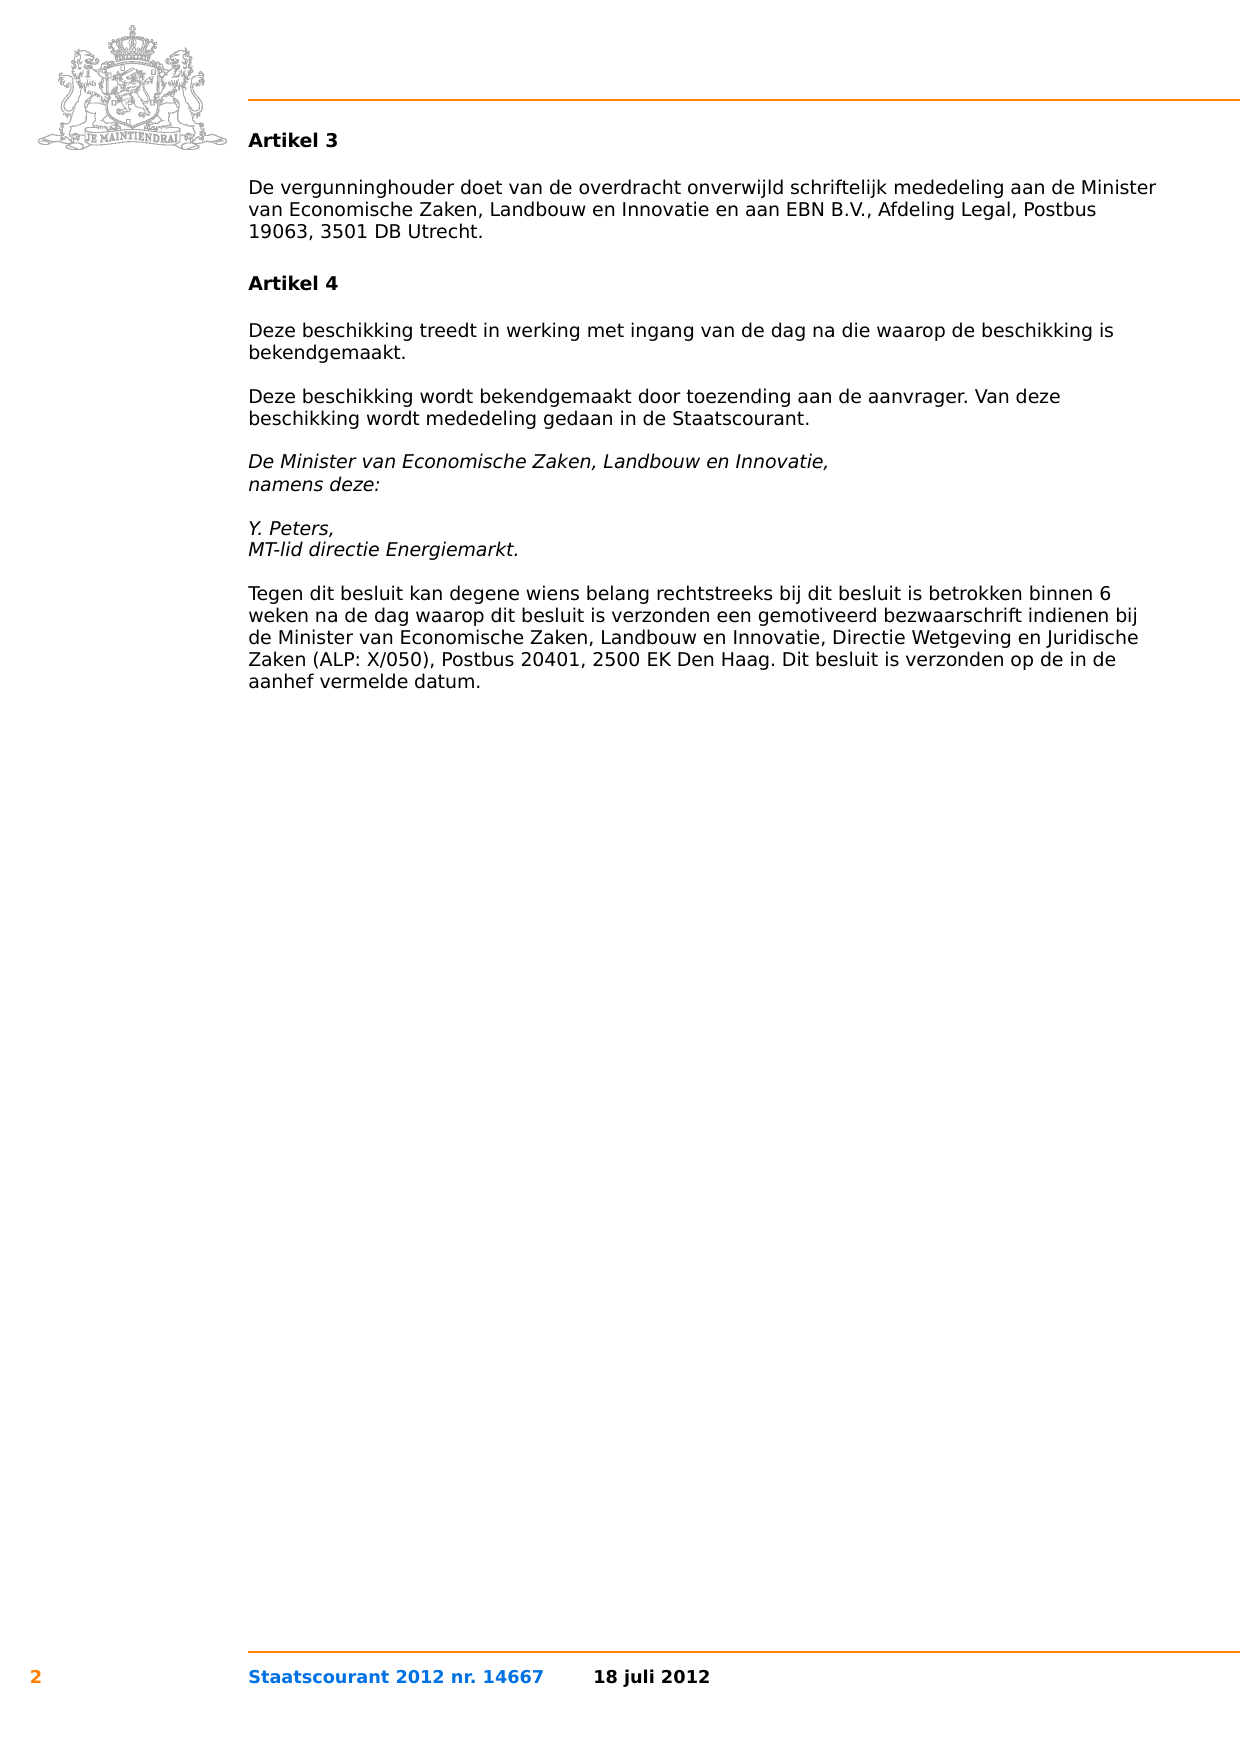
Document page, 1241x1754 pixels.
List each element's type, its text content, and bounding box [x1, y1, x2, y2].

subtitle Artikel 3 [248, 130, 1163, 152]
subtitle Artikel 4 [248, 273, 1163, 295]
picture [38, 25, 227, 150]
text De Minister van Economische Zaken, Landbouw en Innovatie, namens deze: Y. Peters, MT-lid directie Energiemarkt. [248, 451, 1163, 561]
text Deze beschikking wordt bekendgemaakt door toezending aan de aanvrager. Van deze beschikking wordt mededeling gedaan in de Staatscourant. [248, 386, 1163, 429]
text De vergunninghouder doet van de overdracht onverwijld schriftelijk mededeling aan de Minister van Economische Zaken, Landbouw en Innovatie en aan EBN B.V., Afdeling Legal, Postbus 19063, 3501 DB Utrecht. [248, 177, 1163, 243]
text Tegen dit besluit kan degene wiens belang rechtstreeks bij dit besluit is betrokken binnen 6 weken na de dag waarop dit besluit is verzonden een gemotiveerd bezwaarschrift indienen bij de Minister van Economische Zaken, Landbouw en Innovatie, Directie Wetgeving en Juridische Zaken (ALP: X/050), Postbus 20401, 2500 EK Den Haag. Dit besluit is verzonden op de in de aanhef vermelde datum. [248, 583, 1163, 693]
text Deze beschikking treedt in werking met ingang van de dag na die waarop de beschikking is bekendgemaakt. [248, 320, 1163, 364]
